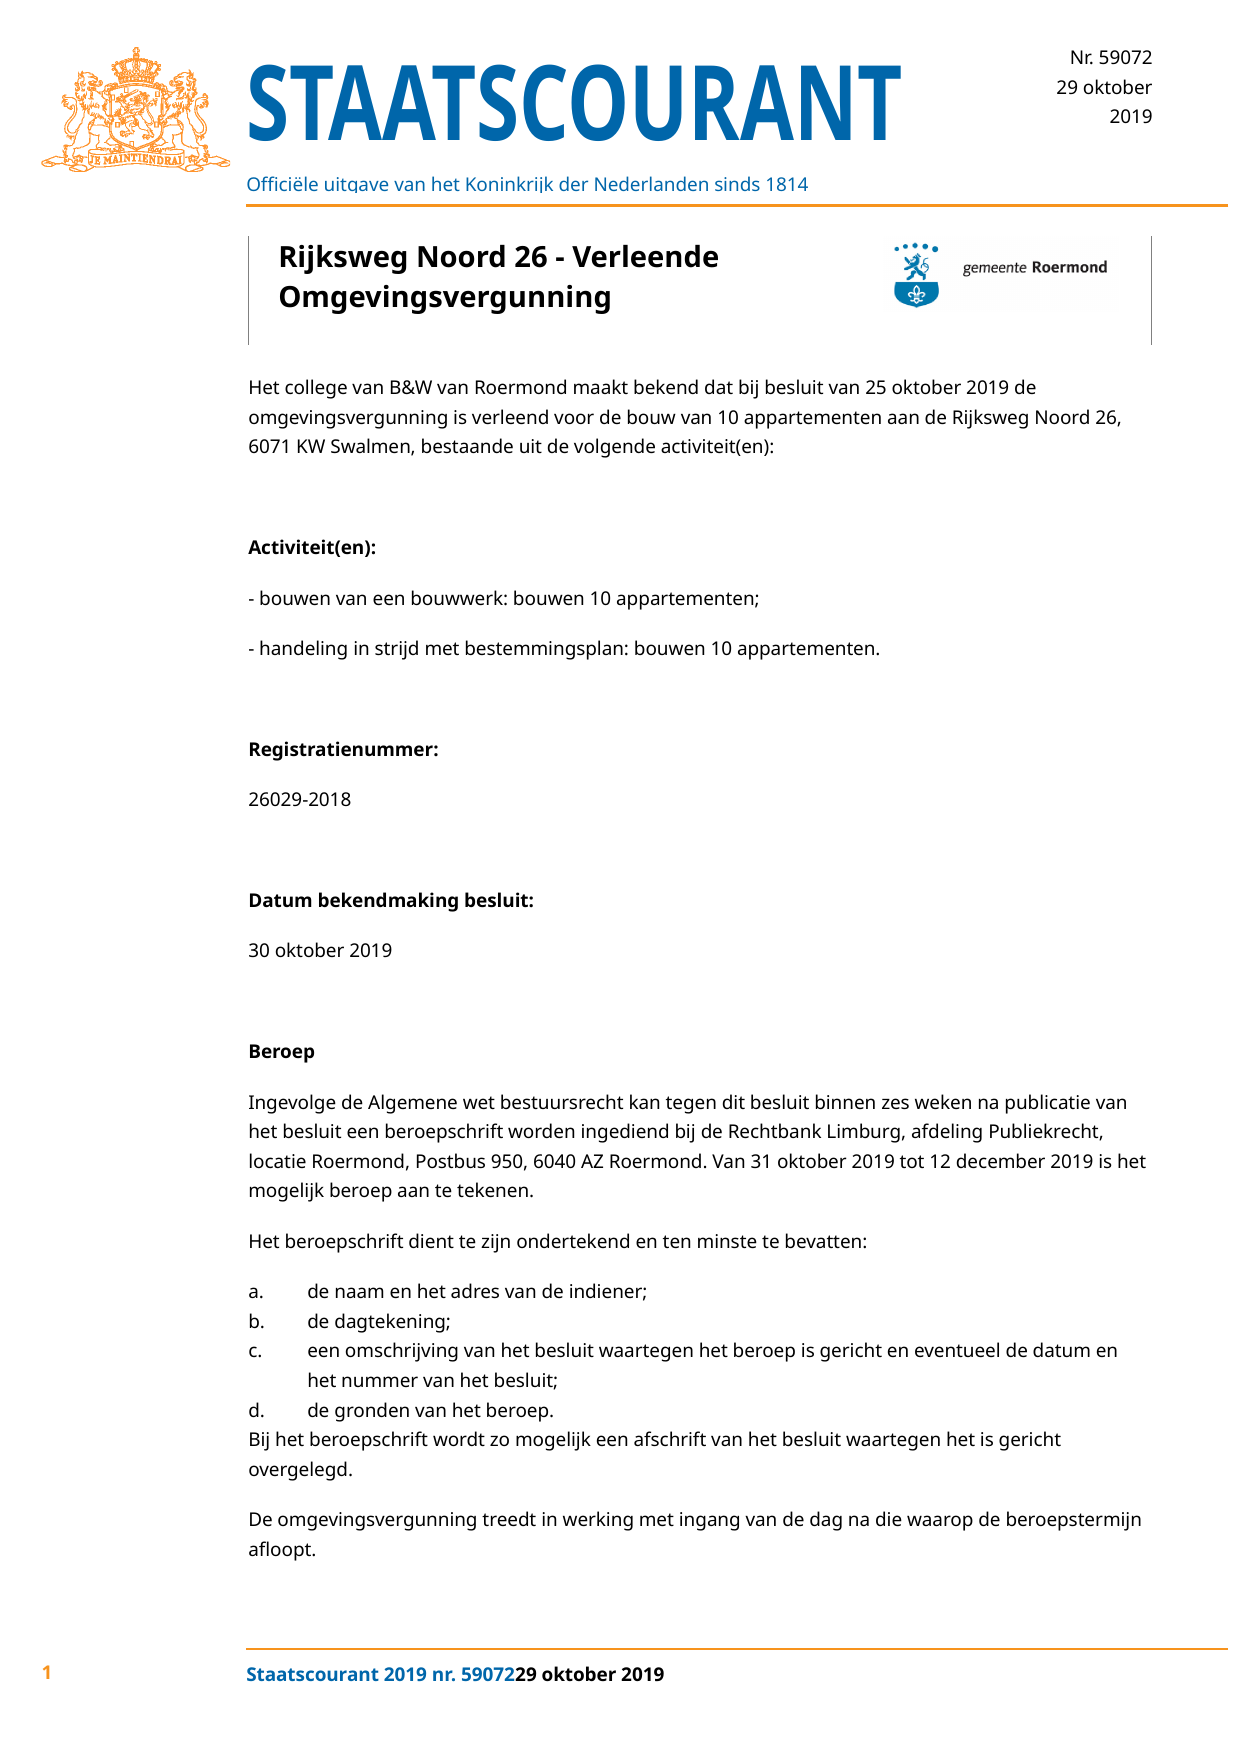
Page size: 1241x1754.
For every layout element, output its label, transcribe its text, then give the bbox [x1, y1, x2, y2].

text Het college van B&W van Roermond maakt bekend dat bij besluit van 25 oktober 2019 de omgevingsvergunning is verleend voor de bouw van 10 appartementen aan de Rijksweg Noord 26, 6071 KW Swalmen, bestaande uit de volgende activiteit(en): [248, 374, 1152, 459]
list de naam en het adres van de indiener; [248, 1278, 1152, 1304]
table_header [850, 236, 1151, 345]
text De omgevingsvergunning treedt in werking met ingang van de dag na die waarop de beroepstermijn afloopt. [248, 1506, 1152, 1562]
list de dagtekening; [248, 1308, 1152, 1334]
text Het beroepschrift dient te zijn ondertekend en ten minste te bevatten: [248, 1228, 1152, 1254]
text - handeling in strijd met bestemmingsplan: bouwen 10 appartementen. [248, 635, 1152, 661]
picture [41, 47, 231, 172]
list de gronden van het beroep. [248, 1397, 1152, 1422]
text 30 oktober 2019 [248, 938, 1152, 963]
text Registratienummer: [248, 736, 1152, 762]
text Beroep [248, 1038, 1152, 1064]
text Bij het beroepschrift wordt zo mogelijk een afschrift van het besluit waartegen het is gericht overgelegd. [248, 1426, 1152, 1482]
list een omschrijving van het besluit waartegen het beroep is gericht en eventueel de datum en het nummer van het besluit; [248, 1338, 1152, 1393]
picture [882, 236, 1119, 312]
text 26029-2018 [248, 786, 1152, 812]
table_header Rijksweg Noord 26 - Verleende Omgevingsvergunning [249, 236, 850, 345]
text - bouwen van een bouwwerk: bouwen 10 appartementen; [248, 585, 1152, 610]
text Activiteit(en): [248, 534, 1152, 560]
text Datum bekendmaking besluit: [248, 887, 1152, 913]
text Ingevolge de Algemene wet bestuursrecht kan tegen dit besluit binnen zes weken na publicatie van het besluit een beroepschrift worden ingediend bij de Rechtbank Limburg, afdeling Publiekrecht, locatie Roermond, Postbus 950, 6040 AZ Roermond. Van 31 oktober 2019 tot 12 december 2019 is het mogelijk beroep aan te tekenen. [248, 1089, 1152, 1203]
